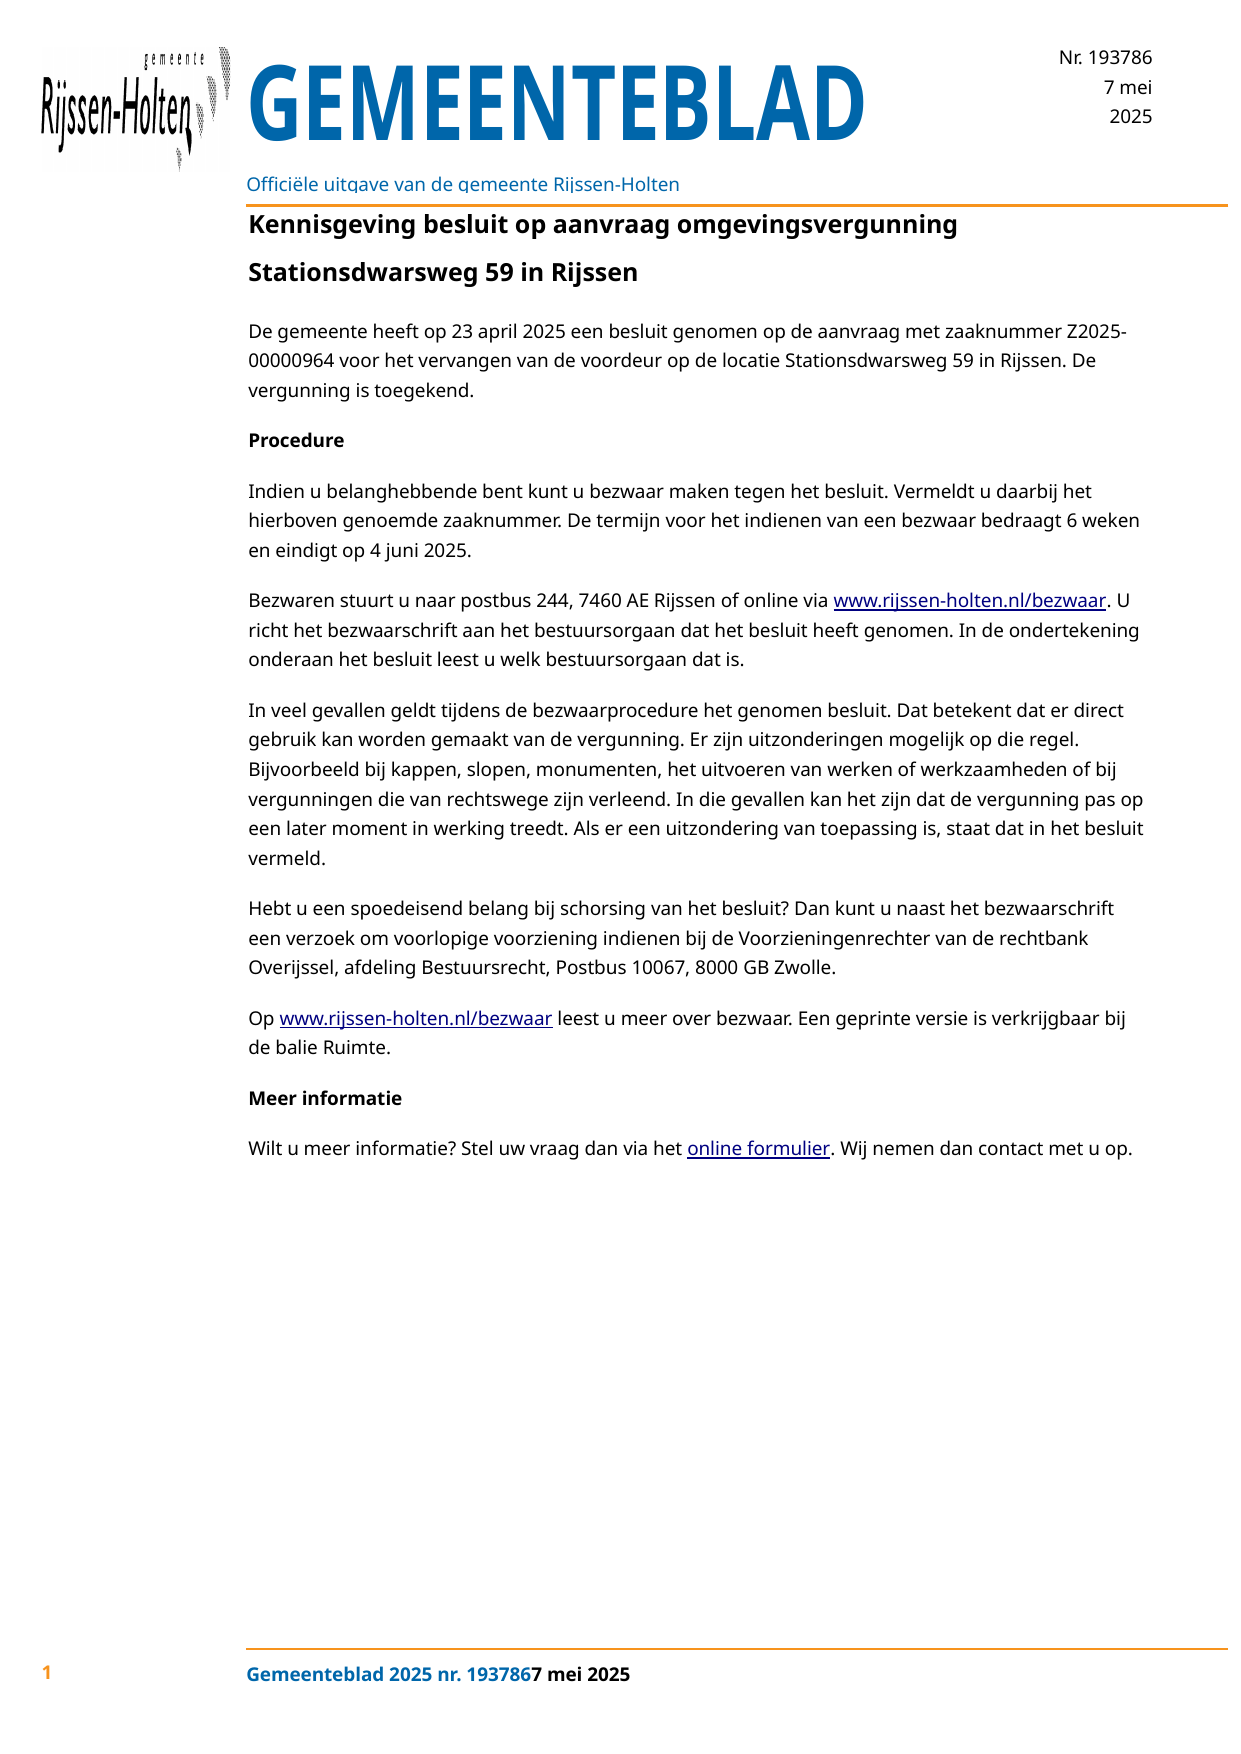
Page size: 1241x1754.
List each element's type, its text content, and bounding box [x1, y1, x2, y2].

text De gemeente heeft op 23 april 2025 een besluit genomen op de aanvraag met zaaknummer Z2025-00000964 voor het vervangen van de voordeur op de locatie Stationsdwarsweg 59 in Rijssen. De vergunning is toegekend. [248, 318, 1152, 403]
text Wilt u meer informatie? Stel uw vraag dan via het online formulier. Wij nemen dan contact met u op. [248, 1135, 1152, 1161]
text In veel gevallen geldt tijdens de bezwaarprocedure het genomen besluit. Dat betekent dat er direct gebruik kan worden gemaakt van de vergunning. Er zijn uitzonderingen mogelijk op die regel. Bijvoorbeeld bij kappen, slopen, monumenten, het uitvoeren van werken of werkzaamheden of bij vergunningen die van rechtswege zijn verleend. In die gevallen kan het zijn dat de vergunning pas op een later moment in werking treedt. Als er een uitzondering van toepassing is, staat dat in het besluit vermeld. [248, 697, 1152, 871]
picture [41, 47, 231, 172]
text Hebt u een spoedeisend belang bij schorsing van het besluit? Dan kunt u naast het bezwaarschrift een verzoek om voorlopige voorziening indienen bij de Voorzieningenrechter van de rechtbank Overijssel, afdeling Bestuursrecht, Postbus 10067, 8000 GB Zwolle. [248, 895, 1152, 980]
text Procedure [248, 427, 1152, 453]
text Op www.rijssen-holten.nl/bezwaar leest u meer over bezwaar. Een geprinte versie is verkrijgbaar bij de balie Ruimte. [248, 1005, 1152, 1060]
text Kennisgeving besluit op aanvraag omgevingsvergunning Stationsdwarsweg 59 in Rijssen [248, 207, 1152, 288]
text Bezwaren stuurt u naar postbus 244, 7460 AE Rijssen of online via www.rijssen-holten.nl/bezwaar. U richt het bezwaarschrift aan het bestuursorgaan dat het besluit heeft genomen. In de ondertekening onderaan het besluit leest u welk bestuursorgaan dat is. [248, 587, 1152, 672]
text Indien u belanghebbende bent kunt u bezwaar maken tegen het besluit. Vermeldt u daarbij het hierboven genoemde zaaknummer. De termijn voor het indienen van een bezwaar bedraagt 6 weken en eindigt op 4 juni 2025. [248, 478, 1152, 563]
text Meer informatie [248, 1085, 1152, 1111]
